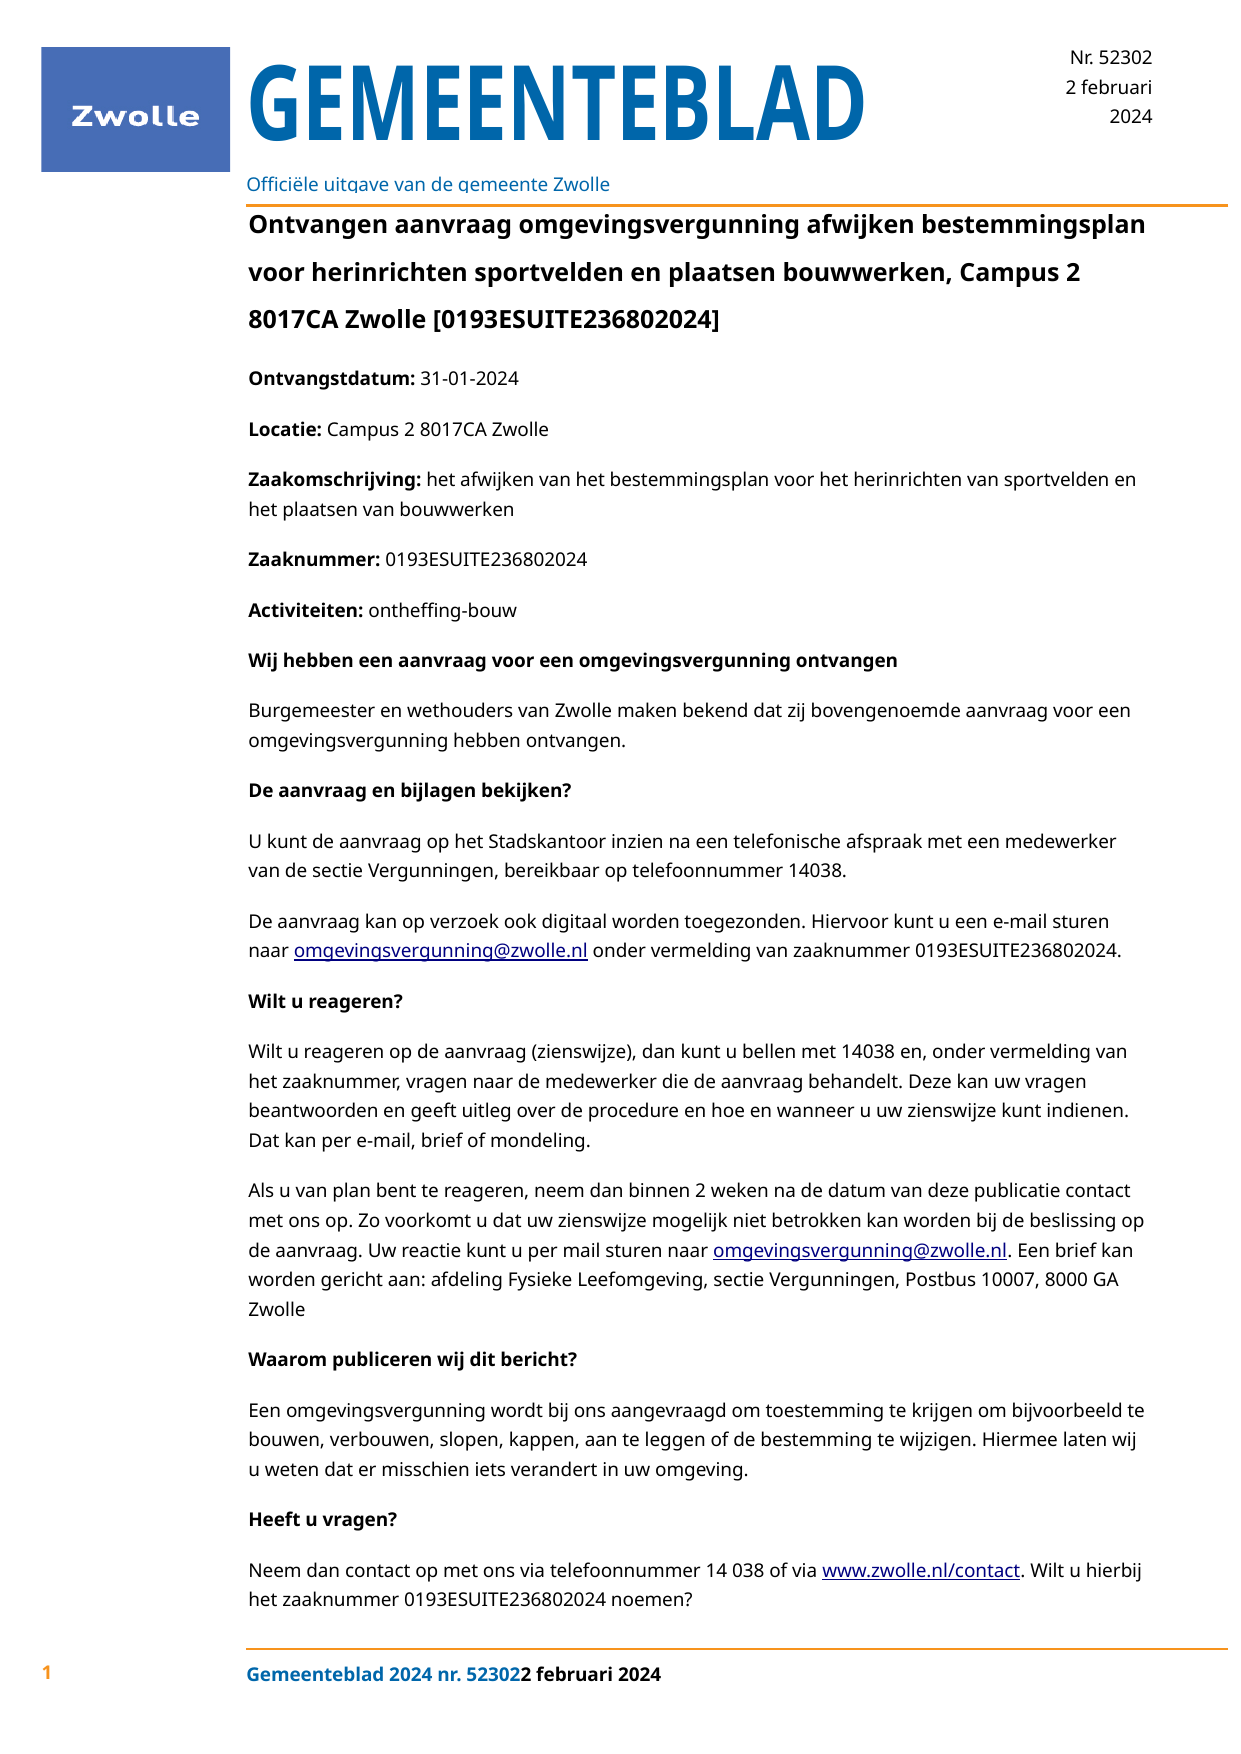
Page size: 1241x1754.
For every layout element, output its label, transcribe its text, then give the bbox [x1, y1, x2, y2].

text Wilt u reageren op de aanvraag (zienswijze), dan kunt u bellen met 14038 en, onder vermelding van het zaaknummer, vragen naar de medewerker die de aanvraag behandelt. Deze kan uw vragen beantwoorden en geeft uitleg over de procedure en hoe en wanneer u uw zienswijze kunt indienen. Dat kan per e-mail, brief of mondeling. [248, 1038, 1152, 1153]
text Heeft u vragen? [248, 1506, 1152, 1532]
text Zaaknummer: 0193ESUITE236802024 [248, 546, 1152, 572]
text Activiteiten: ontheffing-bouw [248, 597, 1152, 622]
text U kunt de aanvraag op het Stadskantoor inzien na een telefonische afspraak met een medewerker van de sectie Vergunningen, bereikbaar op telefoonnummer 14038. [248, 828, 1152, 883]
text De aanvraag kan op verzoek ook digitaal worden toegezonden. Hiervoor kunt u een e-mail sturen naar omgevingsvergunning@zwolle.nl onder vermelding van zaaknummer 0193ESUITE236802024. [248, 908, 1152, 963]
text Een omgevingsvergunning wordt bij ons aangevraagd om toestemming te krijgen om bijvoorbeeld te bouwen, verbouwen, slopen, kappen, aan te leggen of de bestemming te wijzigen. Hiermee laten wij u weten dat er misschien iets verandert in uw omgeving. [248, 1397, 1152, 1482]
text Wij hebben een aanvraag voor een omgevingsvergunning ontvangen [248, 647, 1152, 673]
text Burgemeester en wethouders van Zwolle maken bekend dat zij bovengenoemde aanvraag voor een omgevingsvergunning hebben ontvangen. [248, 698, 1152, 753]
text Wilt u reageren? [248, 988, 1152, 1014]
text Ontvangstdatum: 31-01-2024 [248, 366, 1152, 391]
picture [41, 47, 231, 172]
text Zaakomschrijving: het afwijken van het bestemmingsplan voor het herinrichten van sportvelden en het plaatsen van bouwwerken [248, 466, 1152, 522]
text Waarom publiceren wij dit bericht? [248, 1346, 1152, 1372]
text Neem dan contact op met ons via telefoonnummer 14 038 of via www.zwolle.nl/contact. Wilt u hierbij het zaaknummer 0193ESUITE236802024 noemen? [248, 1557, 1152, 1612]
text De aanvraag en bijlagen bekijken? [248, 778, 1152, 803]
text Ontvangen aanvraag omgevingsvergunning afwijken bestemmingsplan voor herinrichten sportvelden en plaatsen bouwwerken, Campus 2 8017CA Zwolle [0193ESUITE236802024] [248, 207, 1152, 336]
text Als u van plan bent te reageren, neem dan binnen 2 weken na de datum van deze publicatie contact met ons op. Zo voorkomt u dat uw zienswijze mogelijk niet betrokken kan worden bij de beslissing op de aanvraag. Uw reactie kunt u per mail sturen naar omgevingsvergunning@zwolle.nl. Een brief kan worden gericht aan: afdeling Fysieke Leefomgeving, sectie Vergunningen, Postbus 10007, 8000 GA Zwolle [248, 1178, 1152, 1322]
text Locatie: Campus 2 8017CA Zwolle [248, 416, 1152, 442]
